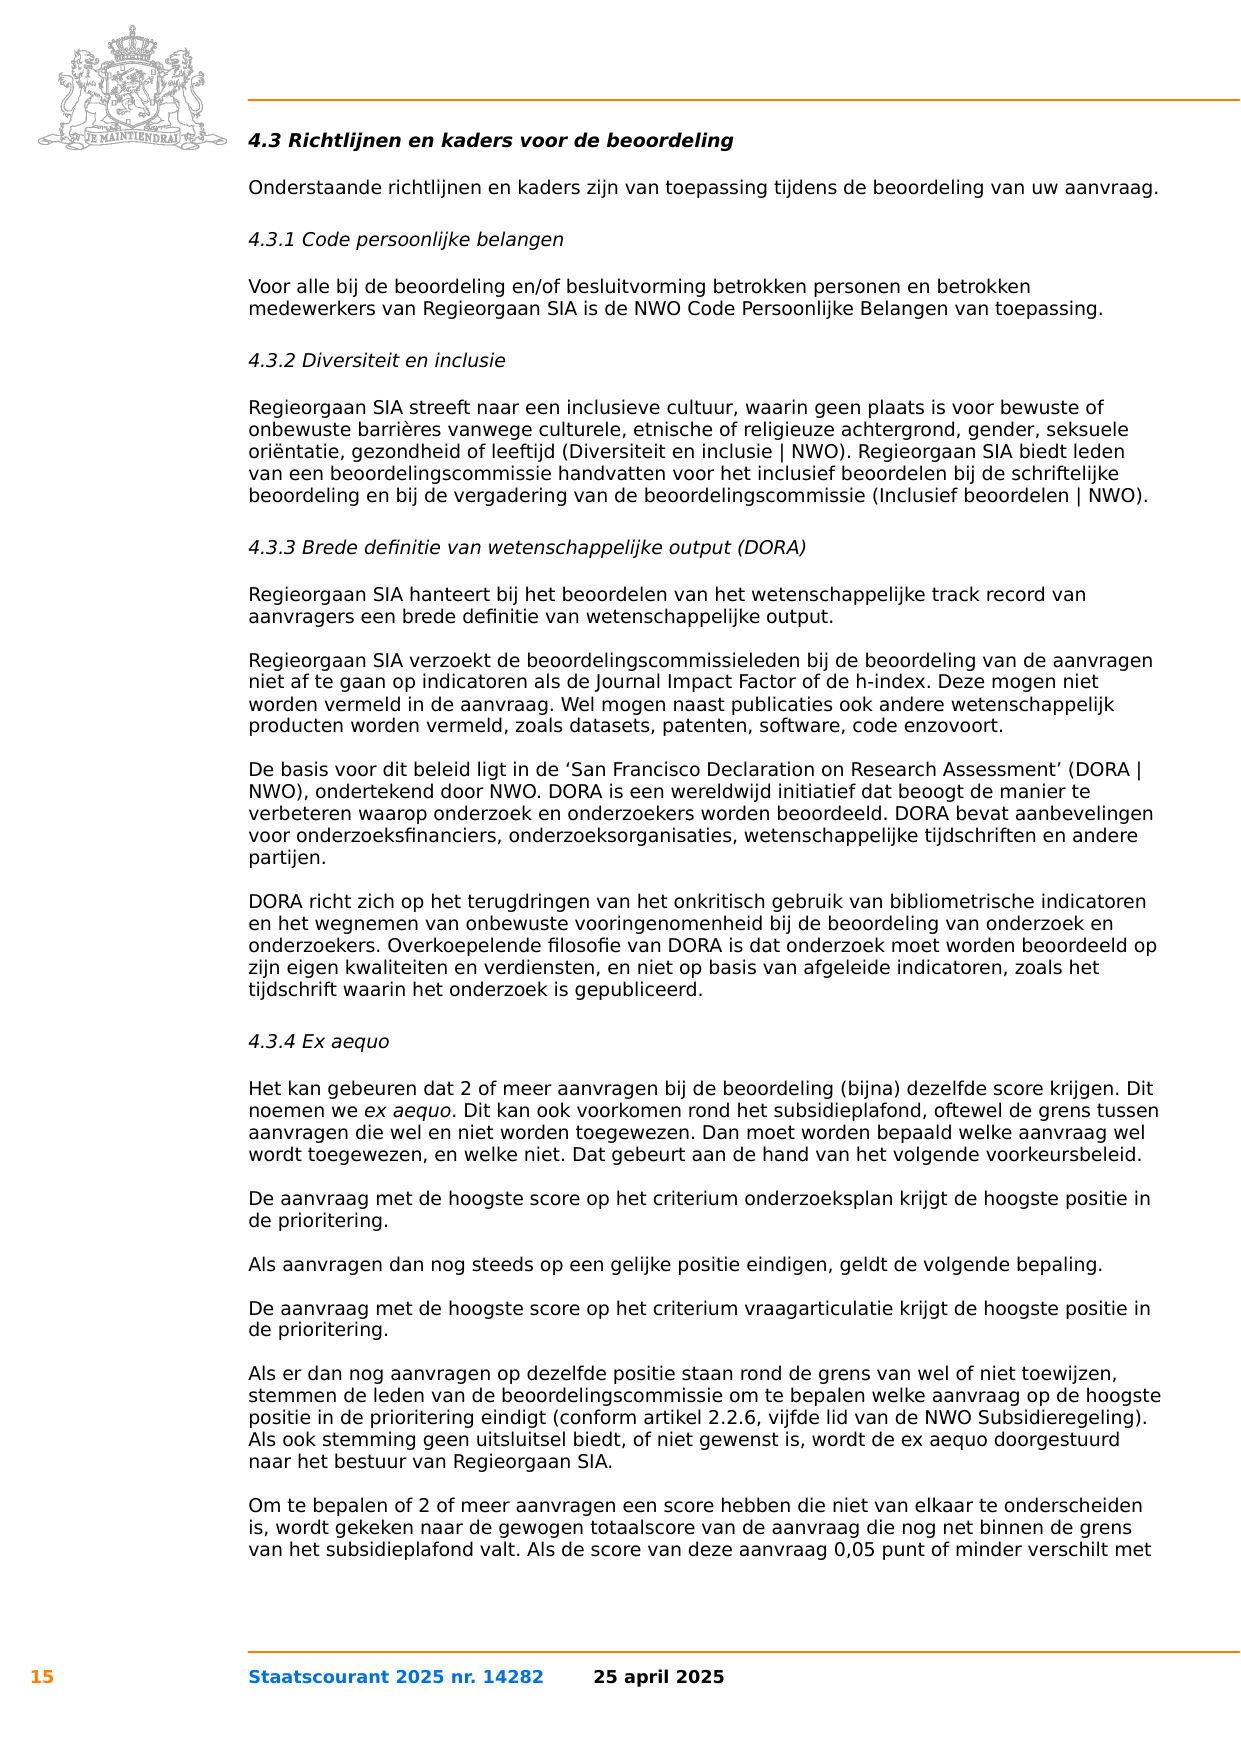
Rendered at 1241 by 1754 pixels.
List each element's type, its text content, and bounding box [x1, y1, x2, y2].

subtitle 4.3.1 Code persoonlijke belangen [248, 229, 1163, 251]
text Als er dan nog aanvragen op dezelfde positie staan rond de grens van wel of niet toewijzen, stemmen de leden van de beoordelingscommissie om te bepalen welke aanvraag op de hoogste positie in de prioritering eindigt (conform artikel 2.2.6, vijfde lid van de NWO Subsidieregeling). Als ook stemming geen uitsluitsel biedt, of niet gewenst is, wordt de ex aequo doorgestuurd naar het bestuur van Regieorgaan SIA. [248, 1363, 1163, 1473]
text Voor alle bij de beoordeling en/of besluitvorming betrokken personen en betrokken medewerkers van Regieorgaan SIA is de NWO Code Persoonlijke Belangen van toepassing. [248, 276, 1163, 320]
text Om te bepalen of 2 of meer aanvragen een score hebben die niet van elkaar te onderscheiden is, wordt gekeken naar de gewogen totaalscore van de aanvraag die nog net binnen de grens van het subsidieplafond valt. Als de score van deze aanvraag 0,05 punt of minder verschilt met [248, 1495, 1163, 1561]
text De aanvraag met de hoogste score op het criterium onderzoeksplan krijgt de hoogste positie in de prioritering. [248, 1188, 1163, 1232]
subtitle 4.3.2 Diversiteit en inclusie [248, 350, 1163, 372]
text Regieorgaan SIA streeft naar een inclusieve cultuur, waarin geen plaats is voor bewuste of onbewuste barrières vanwege culturele, etnische of religieuze achtergrond, gender, seksuele oriëntatie, gezondheid of leeftijd (Diversiteit en inclusie | NWO). Regieorgaan SIA biedt leden van een beoordelingscommissie handvatten voor het inclusief beoordelen bij de schriftelijke beoordeling en bij de vergadering van de beoordelingscommissie (Inclusief beoordelen | NWO). [248, 397, 1163, 507]
text Regieorgaan SIA hanteert bij het beoordelen van het wetenschappelijke track record van aanvragers een brede definitie van wetenschappelijke output. [248, 584, 1163, 628]
text Als aanvragen dan nog steeds op een gelijke positie eindigen, geldt de volgende bepaling. [248, 1253, 1163, 1276]
text DORA richt zich op het terugdringen van het onkritisch gebruik van bibliometrische indicatoren en het wegnemen van onbewuste vooringenomenheid bij de beoordeling van onderzoek en onderzoekers. Overkoepelende filosofie van DORA is dat onderzoek moet worden beoordeeld op zijn eigen kwaliteiten en verdiensten, en niet op basis van afgeleide indicatoren, zoals het tijdschrift waarin het onderzoek is gepubliceerd. [248, 891, 1163, 1001]
text Regieorgaan SIA verzoekt de beoordelingscommissieleden bij de beoordeling van de aanvragen niet af te gaan op indicatoren als de Journal Impact Factor of de h-index. Deze mogen niet worden vermeld in de aanvraag. Wel mogen naast publicaties ook andere wetenschappelijk producten worden vermeld, zoals datasets, patenten, software, code enzovoort. [248, 649, 1163, 737]
picture [38, 25, 227, 150]
text De basis voor dit beleid ligt in de ‘San Francisco Declaration on Research Assessment’ (DORA | NWO), ondertekend door NWO. DORA is een wereldwijd initiatief dat beoogt de manier te verbeteren waarop onderzoek en onderzoekers worden beoordeeld. DORA bevat aanbevelingen voor onderzoeksfinanciers, onderzoeksorganisaties, wetenschappelijke tijdschriften en andere partijen. [248, 759, 1163, 869]
text De aanvraag met de hoogste score op het criterium vraagarticulatie krijgt de hoogste positie in de prioritering. [248, 1297, 1163, 1341]
text Onderstaande richtlijnen en kaders zijn van toepassing tijdens de beoordeling van uw aanvraag. [248, 177, 1163, 199]
subtitle 4.3 Richtlijnen en kaders voor de beoordeling [248, 130, 1163, 152]
subtitle 4.3.3 Brede definitie van wetenschappelijke output (DORA) [248, 537, 1163, 559]
text Het kan gebeuren dat 2 of meer aanvragen bij de beoordeling (bijna) dezelfde score krijgen. Dit noemen we ex aequo. Dit kan ook voorkomen rond het subsidieplafond, oftewel de grens tussen aanvragen die wel en niet worden toegewezen. Dan moet worden bepaald welke aanvraag wel wordt toegewezen, en welke niet. Dat gebeurt aan de hand van het volgende voorkeursbeleid. [248, 1078, 1163, 1166]
subtitle 4.3.4 Ex aequo [248, 1031, 1163, 1053]
